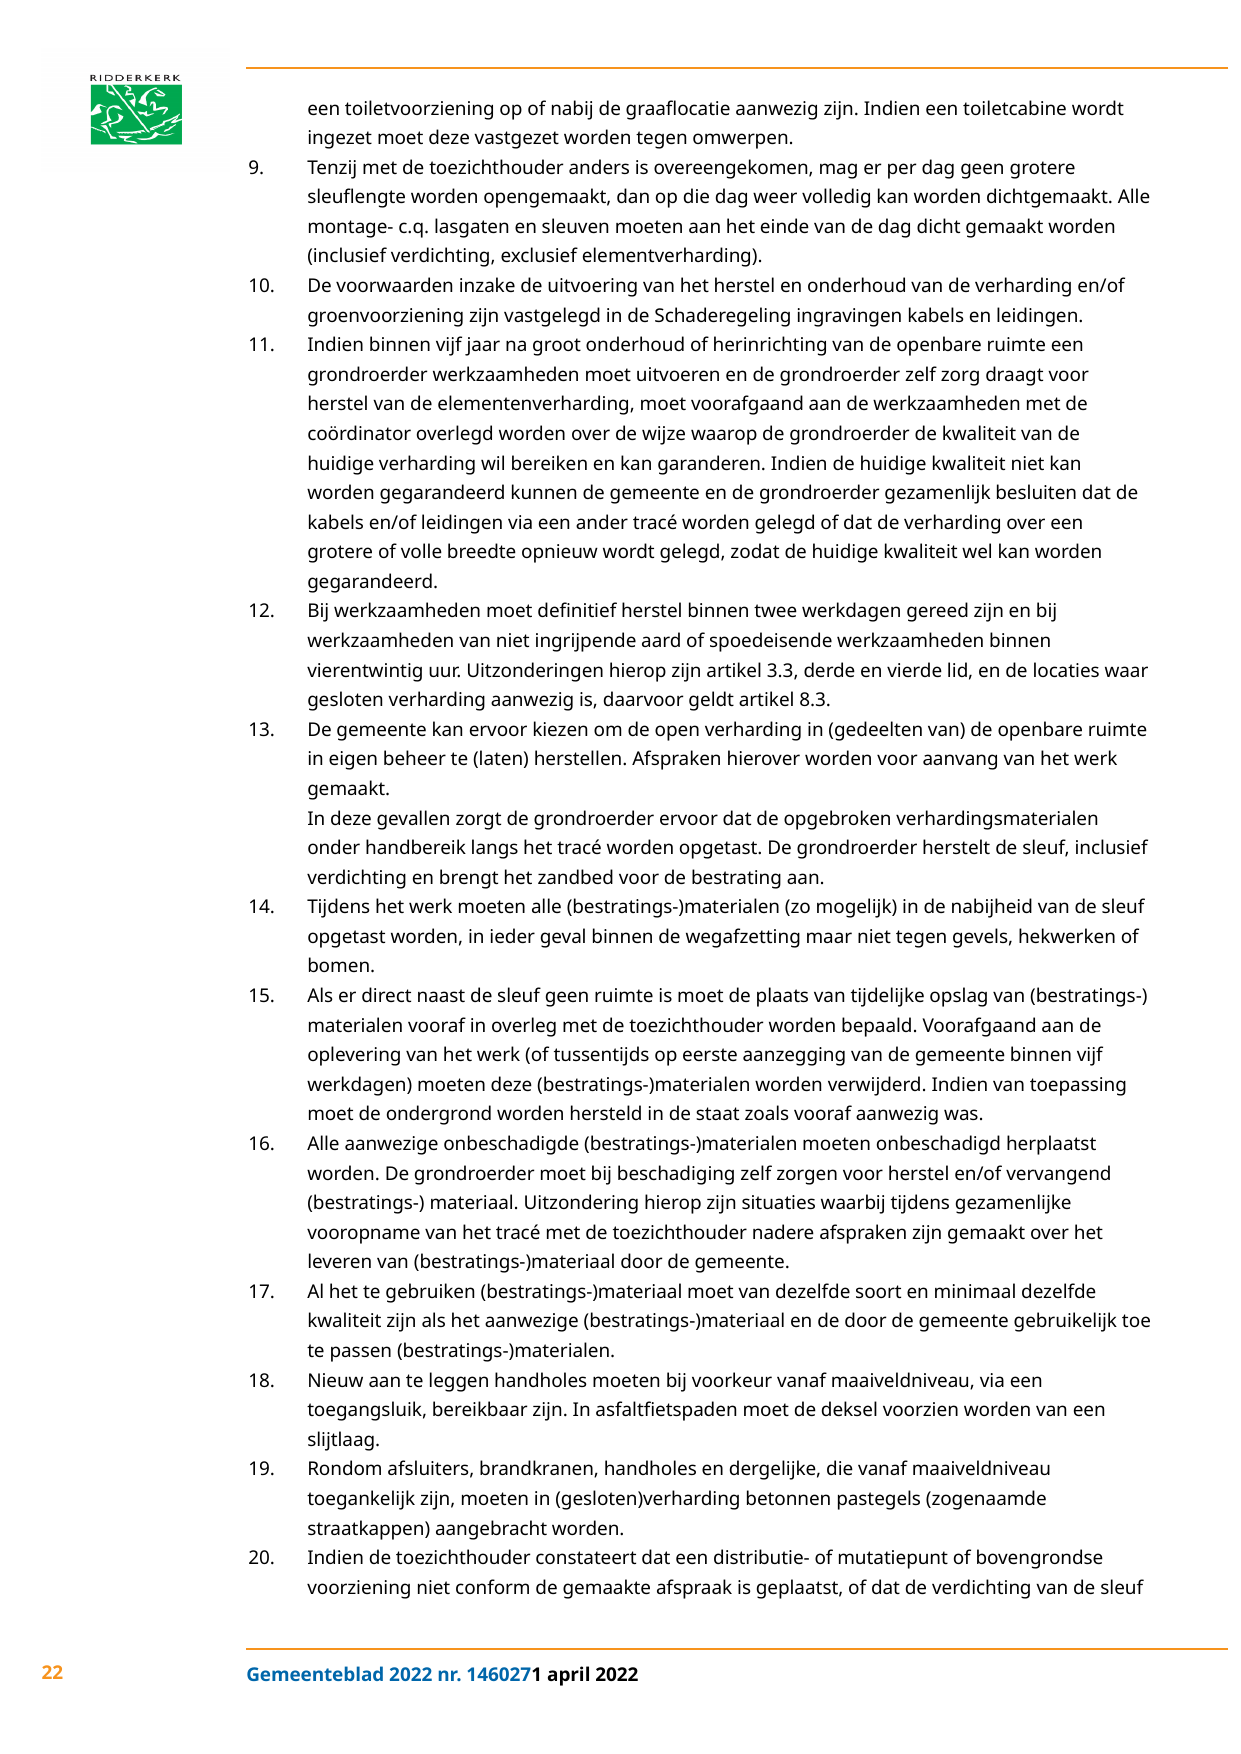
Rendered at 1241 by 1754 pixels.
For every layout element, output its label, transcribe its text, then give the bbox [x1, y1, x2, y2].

list De gemeente kan ervoor kiezen om de open verharding in (gedeelten van) de openbare ruimte in eigen beheer te (laten) herstellen. Afspraken hierover worden voor aanvang van het werk gemaakt. [248, 716, 1152, 801]
list Bij werkzaamheden moet definitief herstel binnen twee werkdagen gereed zijn en bij werkzaamheden van niet ingrijpende aard of spoedeisende werkzaamheden binnen vierentwintig uur. Uitzonderingen hierop zijn artikel 3.3, derde en vierde lid, en de locaties waar gesloten verharding aanwezig is, daarvoor geldt artikel 8.3. [248, 598, 1152, 712]
picture [41, 47, 231, 172]
list Alle aanwezige onbeschadigde (bestratings-)materialen moeten onbeschadigd herplaatst worden. De grondroerder moet bij beschadiging zelf zorgen voor herstel en/of vervangend (bestratings-) materiaal. Uitzondering hierop zijn situaties waarbij tijdens gezamenlijke vooropname van het tracé met de toezichthouder nadere afspraken zijn gemaakt over het leveren van (bestratings-)materiaal door de gemeente. [248, 1130, 1152, 1274]
list Tenzij met de toezichthouder anders is overeengekomen, mag er per dag geen grotere sleuflengte worden opengemaakt, dan op die dag weer volledig kan worden dichtgemaakt. Alle montage- c.q. lasgaten en sleuven moeten aan het einde van de dag dicht gemaakt worden (inclusief verdichting, exclusief elementverharding). [248, 154, 1152, 268]
list een toiletvoorziening op of nabij de graaflocatie aanwezig zijn. Indien een toiletcabine wordt ingezet moet deze vastgezet worden tegen omwerpen. [248, 95, 1152, 150]
list De voorwaarden inzake de uitvoering van het herstel en onderhoud van de verharding en/of groenvoorziening zijn vastgelegd in de Schaderegeling ingravingen kabels en leidingen. [248, 272, 1152, 328]
list Nieuw aan te leggen handholes moeten bij voorkeur vanaf maaiveldniveau, via een toegangsluik, bereikbaar zijn. In asfaltfietspaden moet de deksel voorzien worden van een slijtlaag. [248, 1367, 1152, 1452]
list Indien de toezichthouder constateert dat een distributie- of mutatiepunt of bovengrondse voorziening niet conform de gemaakte afspraak is geplaatst, of dat de verdichting van de sleuf [248, 1544, 1152, 1600]
list Al het te gebruiken (bestratings-)materiaal moet van dezelfde soort en minimaal dezelfde kwaliteit zijn als het aanwezige (bestratings-)materiaal en de door de gemeente gebruikelijk toe te passen (bestratings-)materialen. [248, 1278, 1152, 1363]
list Tijdens het werk moeten alle (bestratings-)materialen (zo mogelijk) in de nabijheid van de sleuf opgetast worden, in ieder geval binnen de wegafzetting maar niet tegen gevels, hekwerken of bomen. [248, 893, 1152, 978]
list Rondom afsluiters, brandkranen, handholes en dergelijke, die vanaf maaiveldniveau toegankelijk zijn, moeten in (gesloten)verharding betonnen pastegels (zogenaamde straatkappen) aangebracht worden. [248, 1456, 1152, 1541]
list In deze gevallen zorgt de grondroerder ervoor dat de opgebroken verhardingsmaterialen onder handbereik langs het tracé worden opgetast. De grondroerder herstelt de sleuf, inclusief verdichting en brengt het zandbed voor de bestrating aan. [248, 805, 1152, 890]
list Indien binnen vijf jaar na groot onderhoud of herinrichting van de openbare ruimte een grondroerder werkzaamheden moet uitvoeren en de grondroerder zelf zorg draagt voor herstel van de elementenverharding, moet voorafgaand aan de werkzaamheden met de coördinator overlegd worden over de wijze waarop de grondroerder de kwaliteit van de huidige verharding wil bereiken en kan garanderen. Indien de huidige kwaliteit niet kan worden gegarandeerd kunnen de gemeente en de grondroerder gezamenlijk besluiten dat de kabels en/of leidingen via een ander tracé worden gelegd of dat de verharding over een grotere of volle breedte opnieuw wordt gelegd, zodat de huidige kwaliteit wel kan worden gegarandeerd. [248, 331, 1152, 594]
list Als er direct naast de sleuf geen ruimte is moet de plaats van tijdelijke opslag van (bestratings-) materialen vooraf in overleg met de toezichthouder worden bepaald. Voorafgaand aan de oplevering van het werk (of tussentijds op eerste aanzegging van de gemeente binnen vijf werkdagen) moeten deze (bestratings-)materialen worden verwijderd. Indien van toepassing moet de ondergrond worden hersteld in de staat zoals vooraf aanwezig was. [248, 982, 1152, 1126]
